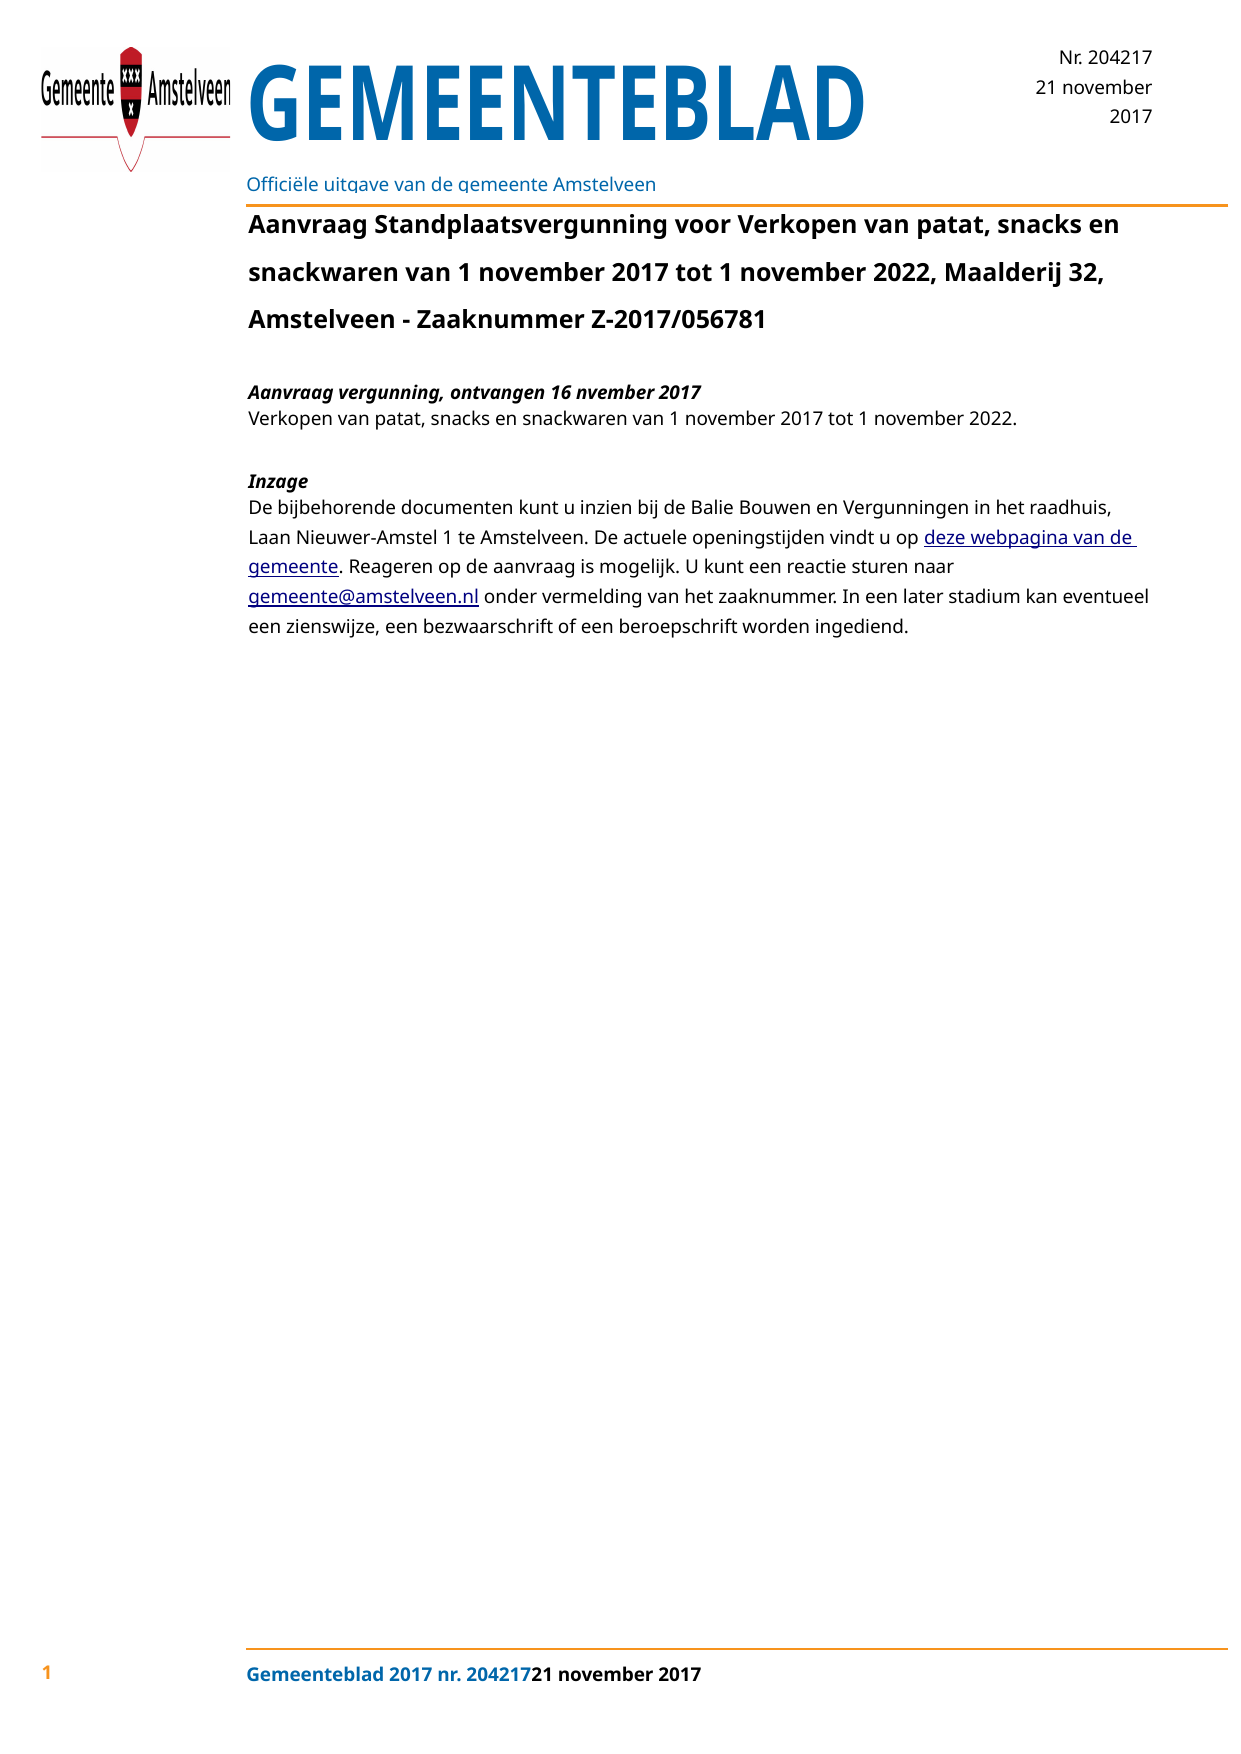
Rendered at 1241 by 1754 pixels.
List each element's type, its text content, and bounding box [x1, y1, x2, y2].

text Aanvraag Standplaatsvergunning voor Verkopen van patat, snacks en snackwaren van 1 november 2017 tot 1 november 2022, Maalderij 32, Amstelveen - Zaaknummer Z-2017/056781 [248, 207, 1152, 336]
text Aanvraag vergunning, ontvangen 16 nvember 2017 [248, 379, 1152, 405]
picture [41, 47, 231, 172]
text Inzage [248, 469, 1152, 494]
text De bijbehorende documenten kunt u inzien bij de Balie Bouwen en Vergunningen in het raadhuis, Laan Nieuwer-Amstel 1 te Amstelveen. De actuele openingstijden vindt u op deze webpagina van de gemeente. Reageren op de aanvraag is mogelijk. U kunt een reactie sturen naar gemeente@amstelveen.nl onder vermelding van het zaaknummer. In een later stadium kan eventueel een zienswijze, een bezwaarschrift of een beroepschrift worden ingediend. [248, 494, 1152, 638]
text Verkopen van patat, snacks en snackwaren van 1 november 2017 tot 1 november 2022. [248, 405, 1152, 431]
